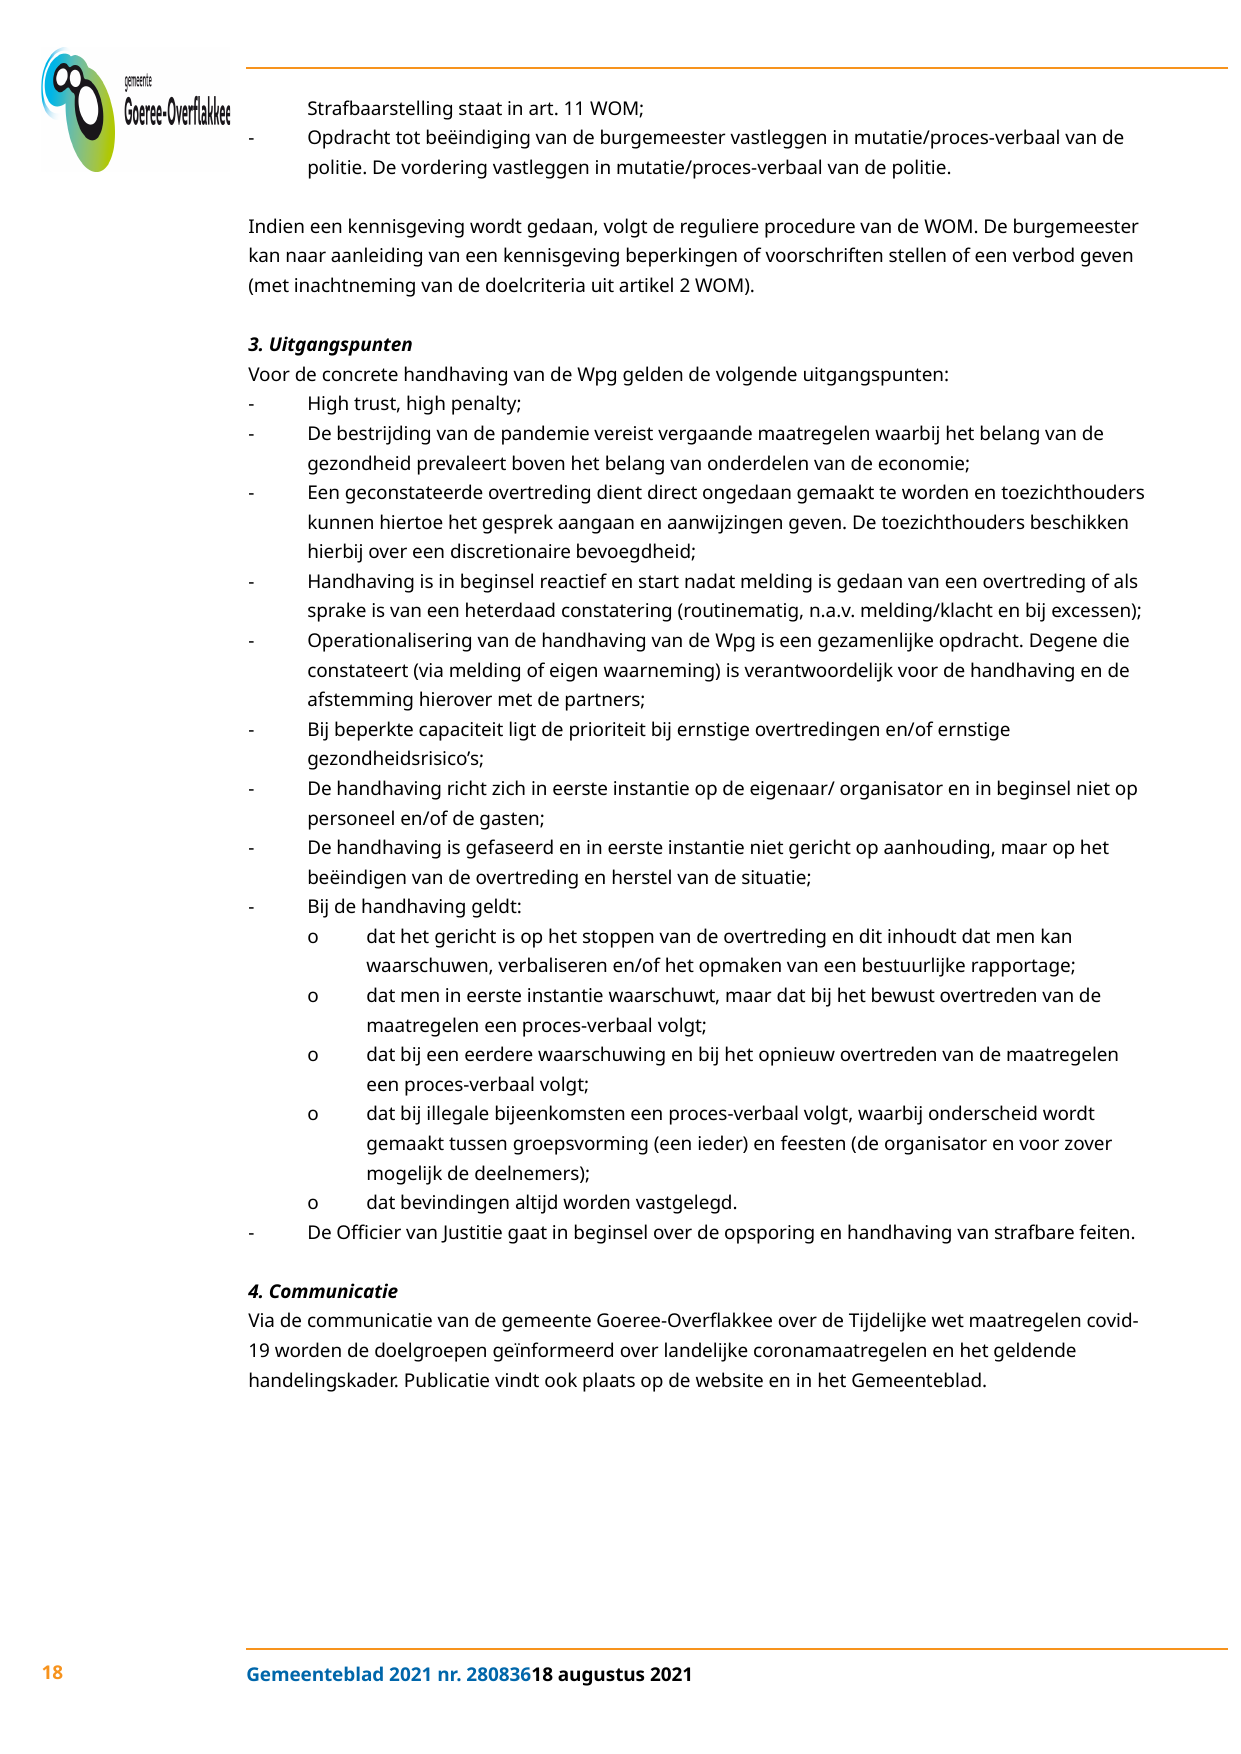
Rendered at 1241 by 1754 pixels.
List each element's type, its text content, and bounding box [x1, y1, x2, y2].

list De Officier van Justitie gaat in beginsel over de opsporing en handhaving van strafbare feiten. [248, 1219, 1152, 1245]
list dat bij illegale bijeenkomsten een proces-verbaal volgt, waarbij onderscheid wordt gemaakt tussen groepsvorming (een ieder) en feesten (de organisator en voor zover mogelijk de deelnemers); [307, 1101, 1152, 1186]
list High trust, high penalty; [248, 391, 1152, 416]
list dat het gericht is op het stoppen van de overtreding en dit inhoudt dat men kan waarschuwen, verbaliseren en/of het opmaken van een bestuurlijke rapportage; [307, 923, 1152, 978]
list Bij beperkte capaciteit ligt de prioriteit bij ernstige overtredingen en/of ernstige gezondheidsrisico’s; [248, 716, 1152, 771]
text Indien een kennisgeving wordt gedaan, volgt de reguliere procedure van de WOM. De burgemeester kan naar aanleiding van een kennisgeving beperkingen of voorschriften stellen of een verbod geven (met inachtneming van de doelcriteria uit artikel 2 WOM). [248, 213, 1152, 298]
list De handhaving is gefaseerd en in eerste instantie niet gericht op aanhouding, maar op het beëindigen van de overtreding en herstel van de situatie; [248, 834, 1152, 890]
list Strafbaarstelling staat in art. 11 WOM; [248, 95, 1152, 121]
list De bestrijding van de pandemie vereist vergaande maatregelen waarbij het belang van de gezondheid prevaleert boven het belang van onderdelen van de economie; [248, 420, 1152, 476]
list Operationalisering van de handhaving van de Wpg is een gezamenlijke opdracht. Degene die constateert (via melding of eigen waarneming) is verantwoordelijk voor de handhaving en de afstemming hierover met de partners; [248, 627, 1152, 712]
list dat men in eerste instantie waarschuwt, maar dat bij het bewust overtreden van de maatregelen een proces-verbaal volgt; [307, 982, 1152, 1038]
picture [41, 47, 231, 172]
text Via de communicatie van de gemeente Goeree-Overflakkee over de Tijdelijke wet maatregelen covid-19 worden de doelgroepen geïnformeerd over landelijke coronamaatregelen en het geldende handelingskader. Publicatie vindt ook plaats op de website en in het Gemeenteblad. [248, 1308, 1152, 1393]
list De handhaving richt zich in eerste instantie op de eigenaar/ organisator en in beginsel niet op personeel en/of de gasten; [248, 775, 1152, 831]
text 3. Uitgangspunten [248, 331, 1152, 357]
list Handhaving is in beginsel reactief en start nadat melding is gedaan van een overtreding of als sprake is van een heterdaad constatering (routinematig, n.a.v. melding/klacht en bij excessen); [248, 568, 1152, 623]
text 4. Communicatie [248, 1278, 1152, 1304]
list Bij de handhaving geldt: [248, 893, 1152, 919]
text Voor de concrete handhaving van de Wpg gelden de volgende uitgangspunten: [248, 361, 1152, 387]
list Opdracht tot beëindiging van de burgemeester vastleggen in mutatie/proces-verbaal van de politie. De vordering vastleggen in mutatie/proces-verbaal van de politie. [248, 124, 1152, 180]
list dat bij een eerdere waarschuwing en bij het opnieuw overtreden van de maatregelen een proces-verbaal volgt; [307, 1041, 1152, 1097]
list Een geconstateerde overtreding dient direct ongedaan gemaakt te worden en toezichthouders kunnen hiertoe het gesprek aangaan en aanwijzingen geven. De toezichthouders beschikken hierbij over een discretionaire bevoegdheid; [248, 479, 1152, 564]
list dat bevindingen altijd worden vastgelegd. [307, 1189, 1152, 1215]
